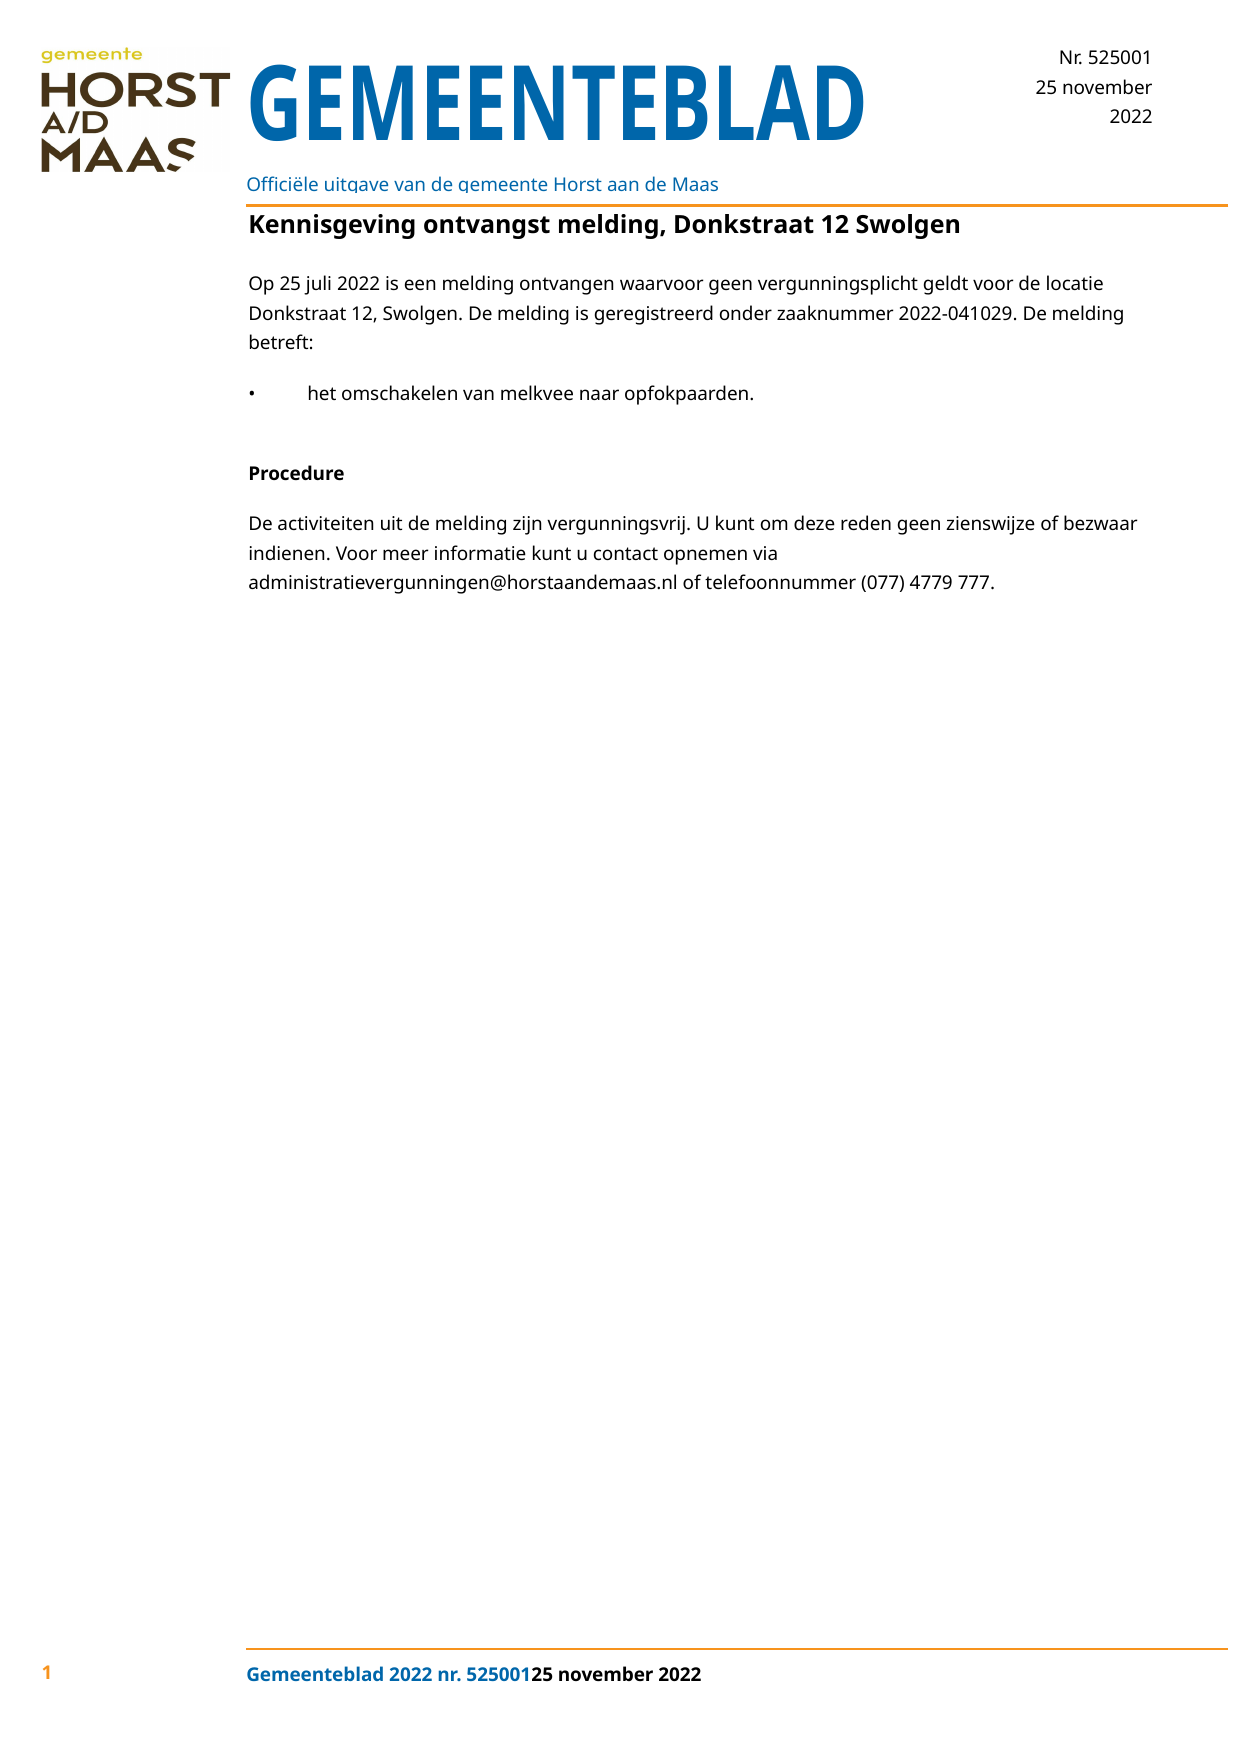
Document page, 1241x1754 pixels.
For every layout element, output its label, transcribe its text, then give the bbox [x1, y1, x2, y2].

picture [41, 47, 231, 172]
text Op 25 juli 2022 is een melding ontvangen waarvoor geen vergunningsplicht geldt voor de locatie Donkstraat 12, Swolgen. De melding is geregistreerd onder zaaknummer 2022-041029. De melding betreft: [248, 270, 1152, 355]
text Kennisgeving ontvangst melding, Donkstraat 12 Swolgen [248, 207, 1152, 241]
text De activiteiten uit de melding zijn vergunningsvrij. U kunt om deze reden geen zienswijze of bezwaar indienen. Voor meer informatie kunt u contact opnemen via administratievergunningen@horstaandemaas.nl of telefoonnummer (077) 4779 777. [248, 510, 1152, 595]
text Procedure [248, 460, 1152, 486]
list het omschakelen van melkvee naar opfokpaarden. [248, 380, 1152, 406]
